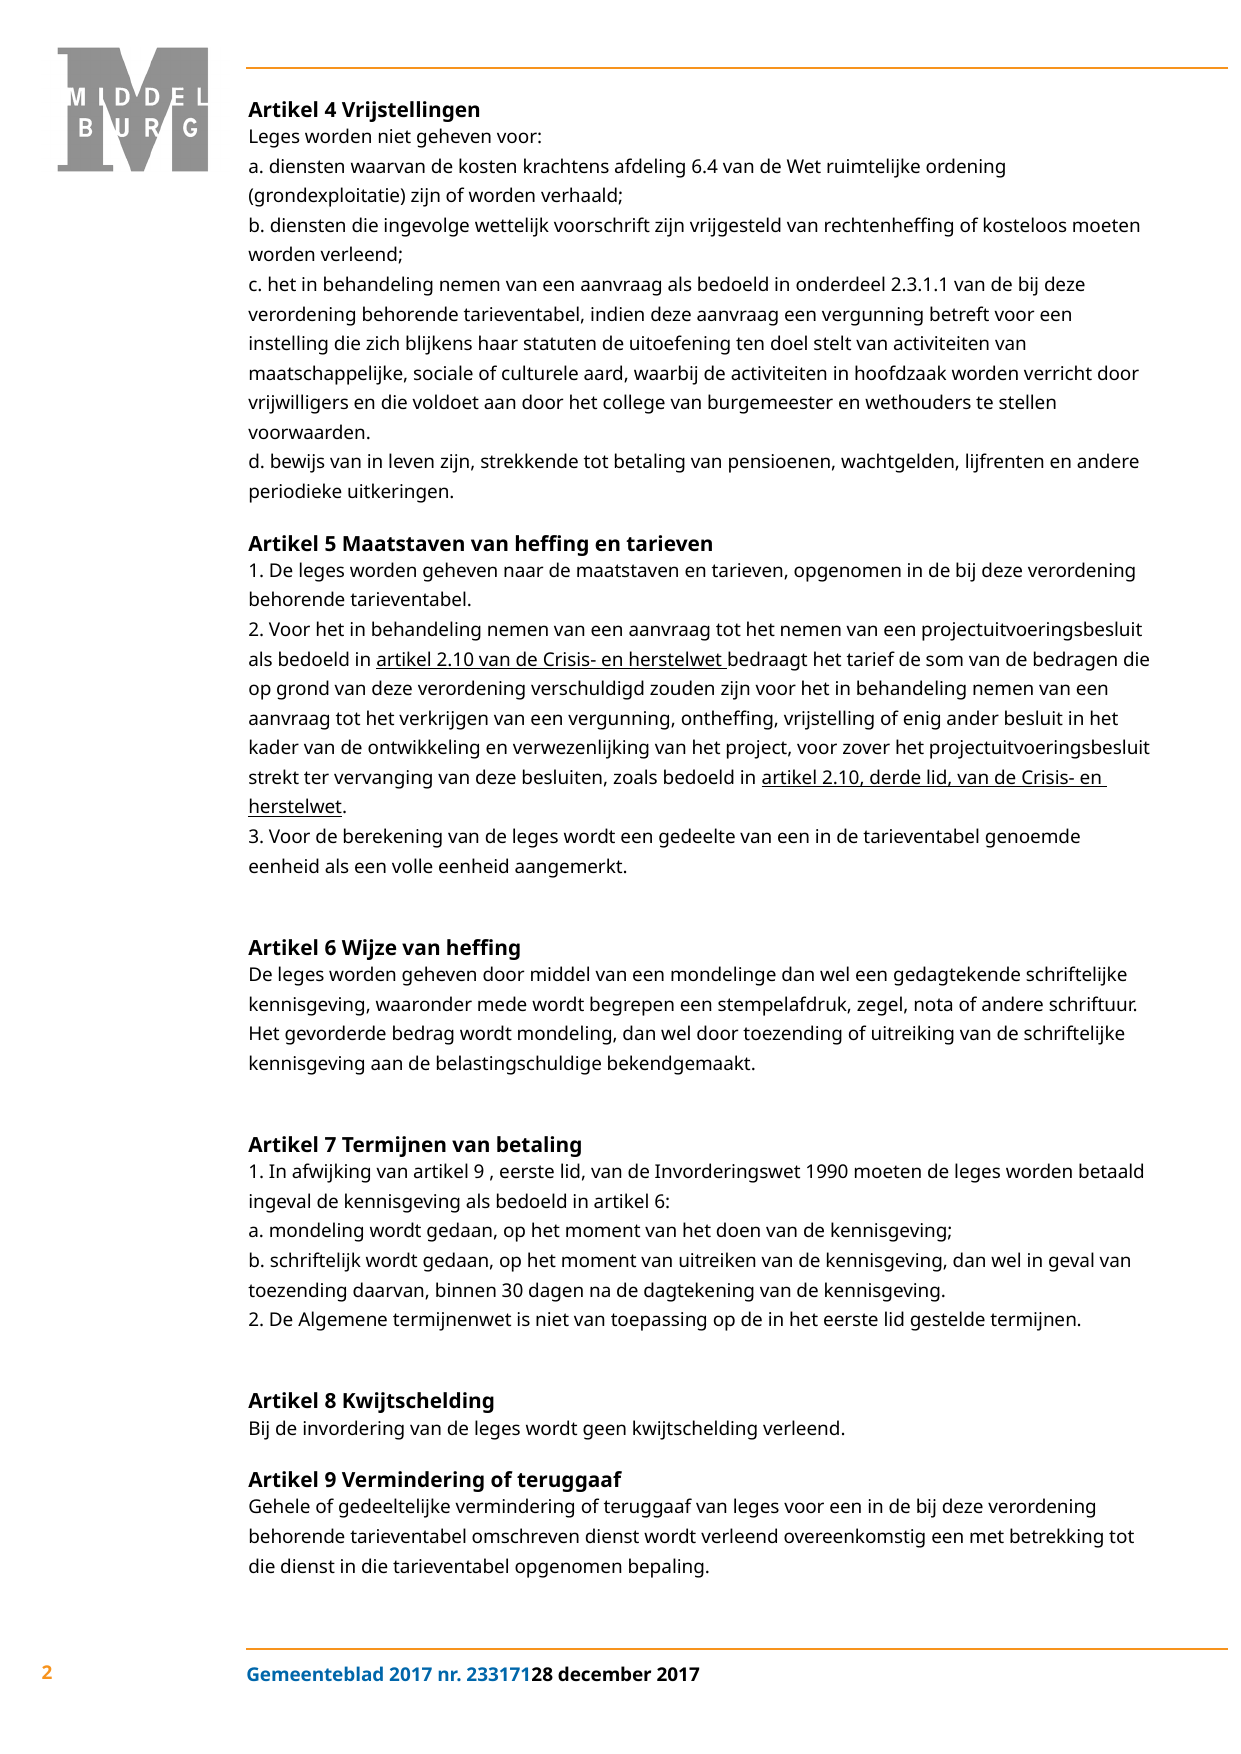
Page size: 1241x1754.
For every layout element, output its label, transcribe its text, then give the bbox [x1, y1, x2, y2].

text 2. De Algemene termijnenwet is niet van toepassing op de in het eerste lid gestelde termijnen. [248, 1306, 1152, 1332]
text c. het in behandeling nemen van een aanvraag als bedoeld in onderdeel 2.3.1.1 van de bij deze verordening behorende tarieventabel, indien deze aanvraag een vergunning betreft voor een instelling die zich blijkens haar statuten de uitoefening ten doel stelt van activiteiten van maatschappelijke, sociale of culturele aard, waarbij de activiteiten in hoofdzaak worden verricht door vrijwilligers en die voldoet aan door het college van burgemeester en wethouders te stellen voorwaarden. [248, 271, 1152, 445]
text Bij de invordering van de leges wordt geen kwijtschelding verleend. [248, 1415, 1152, 1441]
text Artikel 6 Wijze van heffing [248, 933, 1152, 961]
text 2. Voor het in behandeling nemen van een aanvraag tot het nemen van een projectuitvoeringsbesluit als bedoeld in artikel 2.10 van de Crisis- en herstelwet bedraagt het tarief de som van de bedragen die op grond van deze verordening verschuldigd zouden zijn voor het in behandeling nemen van een aanvraag tot het verkrijgen van een vergunning, ontheffing, vrijstelling of enig ander besluit in het kader van de ontwikkeling en verwezenlijking van het project, voor zover het projectuitvoeringsbesluit strekt ter vervanging van deze besluiten, zoals bedoeld in artikel 2.10, derde lid, van de Crisis- en herstelwet. [248, 616, 1152, 819]
text Gehele of gedeeltelijke vermindering of teruggaaf van leges voor een in de bij deze verordening behorende tarieventabel omschreven dienst wordt verleend overeenkomstig een met betrekking tot die dienst in die tarieventabel opgenomen bepaling. [248, 1494, 1152, 1579]
text 1. De leges worden geheven naar de maatstaven en tarieven, opgenomen in de bij deze verordening behorende tarieventabel. [248, 557, 1152, 612]
text Leges worden niet geheven voor: [248, 123, 1152, 149]
text 1. In afwijking van artikel 9 , eerste lid, van de Invorderingswet 1990 moeten de leges worden betaald ingeval de kennisgeving als bedoeld in artikel 6: [248, 1158, 1152, 1214]
text Artikel 7 Termijnen van betaling [248, 1130, 1152, 1158]
text b. schriftelijk wordt gedaan, op het moment van uitreiken van de kennisgeving, dan wel in geval van toezending daarvan, binnen 30 dagen na de dagtekening van de kennisgeving. [248, 1247, 1152, 1303]
text Artikel 4 Vrijstellingen [248, 95, 1152, 123]
text d. bewijs van in leven zijn, strekkende tot betaling van pensioenen, wachtgelden, lijfrenten en andere periodieke uitkeringen. [248, 449, 1152, 504]
text b. diensten die ingevolge wettelijk voorschrift zijn vrijgesteld van rechtenheffing of kosteloos moeten worden verleend; [248, 212, 1152, 267]
text a. diensten waarvan de kosten krachtens afdeling 6.4 van de Wet ruimtelijke ordening (grondexploitatie) zijn of worden verhaald; [248, 153, 1152, 208]
text a. mondeling wordt gedaan, op het moment van het doen van de kennisgeving; [248, 1218, 1152, 1243]
text Artikel 5 Maatstaven van heffing en tarieven [248, 529, 1152, 557]
text De leges worden geheven door middel van een mondelinge dan wel een gedagtekende schriftelijke kennisgeving, waaronder mede wordt begrepen een stempelafdruk, zegel, nota of andere schriftuur. Het gevorderde bedrag wordt mondeling, dan wel door toezending of uitreiking van de schriftelijke kennisgeving aan de belastingschuldige bekendgemaakt. [248, 961, 1152, 1076]
text 3. Voor de berekening van de leges wordt een gedeelte van een in de tarieventabel genoemde eenheid als een volle eenheid aangemerkt. [248, 823, 1152, 879]
text Artikel 8 Kwijtschelding [248, 1386, 1152, 1415]
picture [41, 47, 231, 172]
text Artikel 9 Vermindering of teruggaaf [248, 1465, 1152, 1494]
